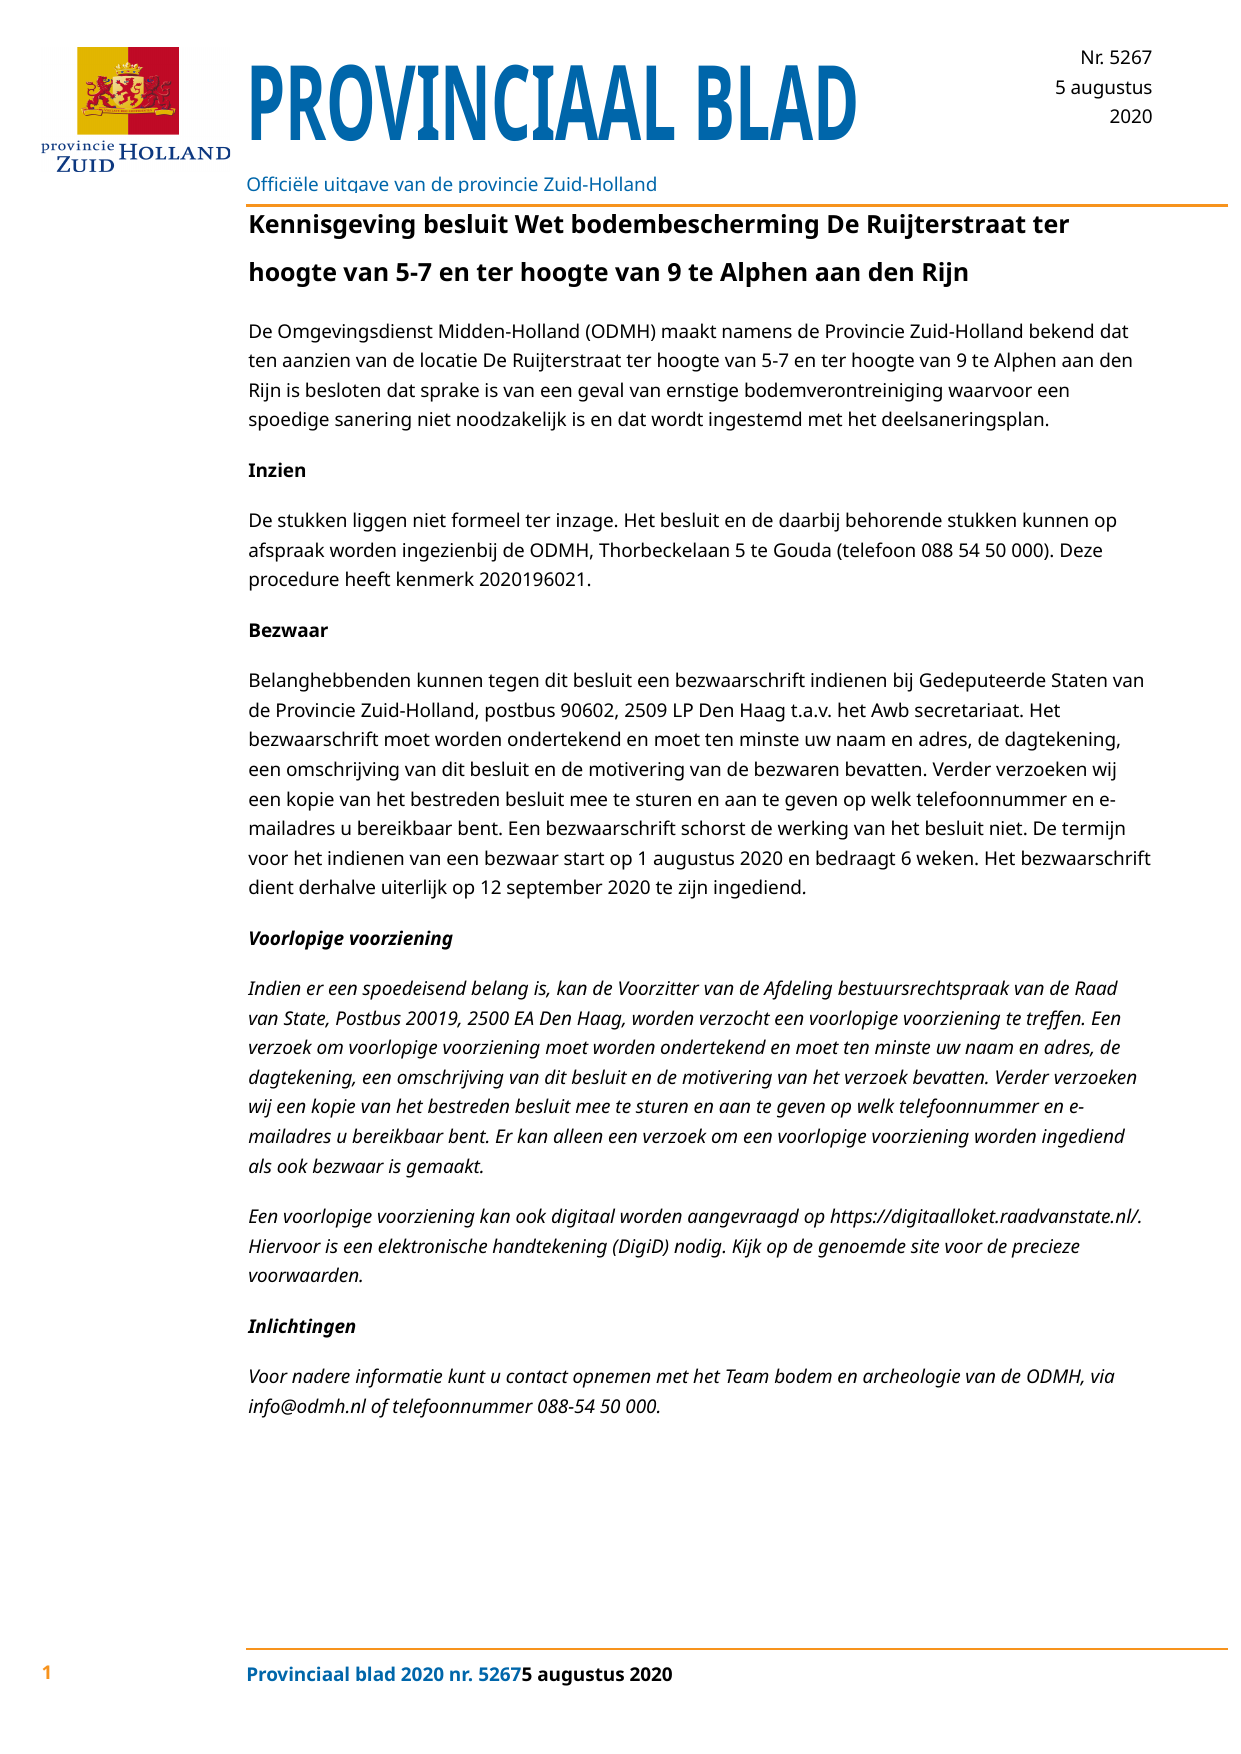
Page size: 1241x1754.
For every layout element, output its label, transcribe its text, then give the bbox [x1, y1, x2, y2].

text Voorlopige voorziening [248, 925, 1152, 951]
picture [41, 47, 231, 172]
text Belanghebbenden kunnen tegen dit besluit een bezwaarschrift indienen bij Gedeputeerde Staten van de Provincie Zuid-Holland, postbus 90602, 2509 LP Den Haag t.a.v. het Awb secretariaat. Het bezwaarschrift moet worden ondertekend en moet ten minste uw naam en adres, de dagtekening, een omschrijving van dit besluit en de motivering van de bezwaren bevatten. Verder verzoeken wij een kopie van het bestreden besluit mee te sturen en aan te geven op welk telefoonnummer en e-mailadres u bereikbaar bent. Een bezwaarschrift schorst de werking van het besluit niet. De termijn voor het indienen van een bezwaar start op 1 augustus 2020 en bedraagt 6 weken. Het bezwaarschrift dient derhalve uiterlijk op 12 september 2020 te zijn ingediend. [248, 667, 1152, 900]
text Bezwaar [248, 617, 1152, 643]
text Indien er een spoedeisend belang is, kan de Voorzitter van de Afdeling bestuursrechtspraak van de Raad van State, Postbus 20019, 2500 EA Den Haag, worden verzocht een voorlopige voorziening te treffen. Een verzoek om voorlopige voorziening moet worden ondertekend en moet ten minste uw naam en adres, de dagtekening, een omschrijving van dit besluit en de motivering van het verzoek bevatten. Verder verzoeken wij een kopie van het bestreden besluit mee te sturen en aan te geven op welk telefoonnummer en e-mailadres u bereikbaar bent. Er kan alleen een verzoek om een voorlopige voorziening worden ingediend als ook bezwaar is gemaakt. [248, 975, 1152, 1179]
text De stukken liggen niet formeel ter inzage. Het besluit en de daarbij behorende stukken kunnen op afspraak worden ingezienbij de ODMH, Thorbeckelaan 5 te Gouda (telefoon 088 54 50 000). Deze procedure heeft kenmerk 2020196021. [248, 507, 1152, 592]
text Inzien [248, 457, 1152, 483]
text Kennisgeving besluit Wet bodembescherming De Ruijterstraat ter hoogte van 5-7 en ter hoogte van 9 te Alphen aan den Rijn [248, 207, 1152, 288]
text Voor nadere informatie kunt u contact opnemen met het Team bodem en archeologie van de ODMH, via info@odmh.nl of telefoonnummer 088-54 50 000. [248, 1363, 1152, 1419]
text Inlichtingen [248, 1313, 1152, 1339]
text Een voorlopige voorziening kan ook digitaal worden aangevraagd op https://digitaalloket.raadvanstate.nl/. Hiervoor is een elektronische handtekening (DigiD) nodig. Kijk op de genoemde site voor de precieze voorwaarden. [248, 1203, 1152, 1288]
text De Omgevingsdienst Midden-Holland (ODMH) maakt namens de Provincie Zuid-Holland bekend dat ten aanzien van de locatie De Ruijterstraat ter hoogte van 5-7 en ter hoogte van 9 te Alphen aan den Rijn is besloten dat sprake is van een geval van ernstige bodemverontreiniging waarvoor een spoedige sanering niet noodzakelijk is en dat wordt ingestemd met het deelsaneringsplan. [248, 318, 1152, 432]
